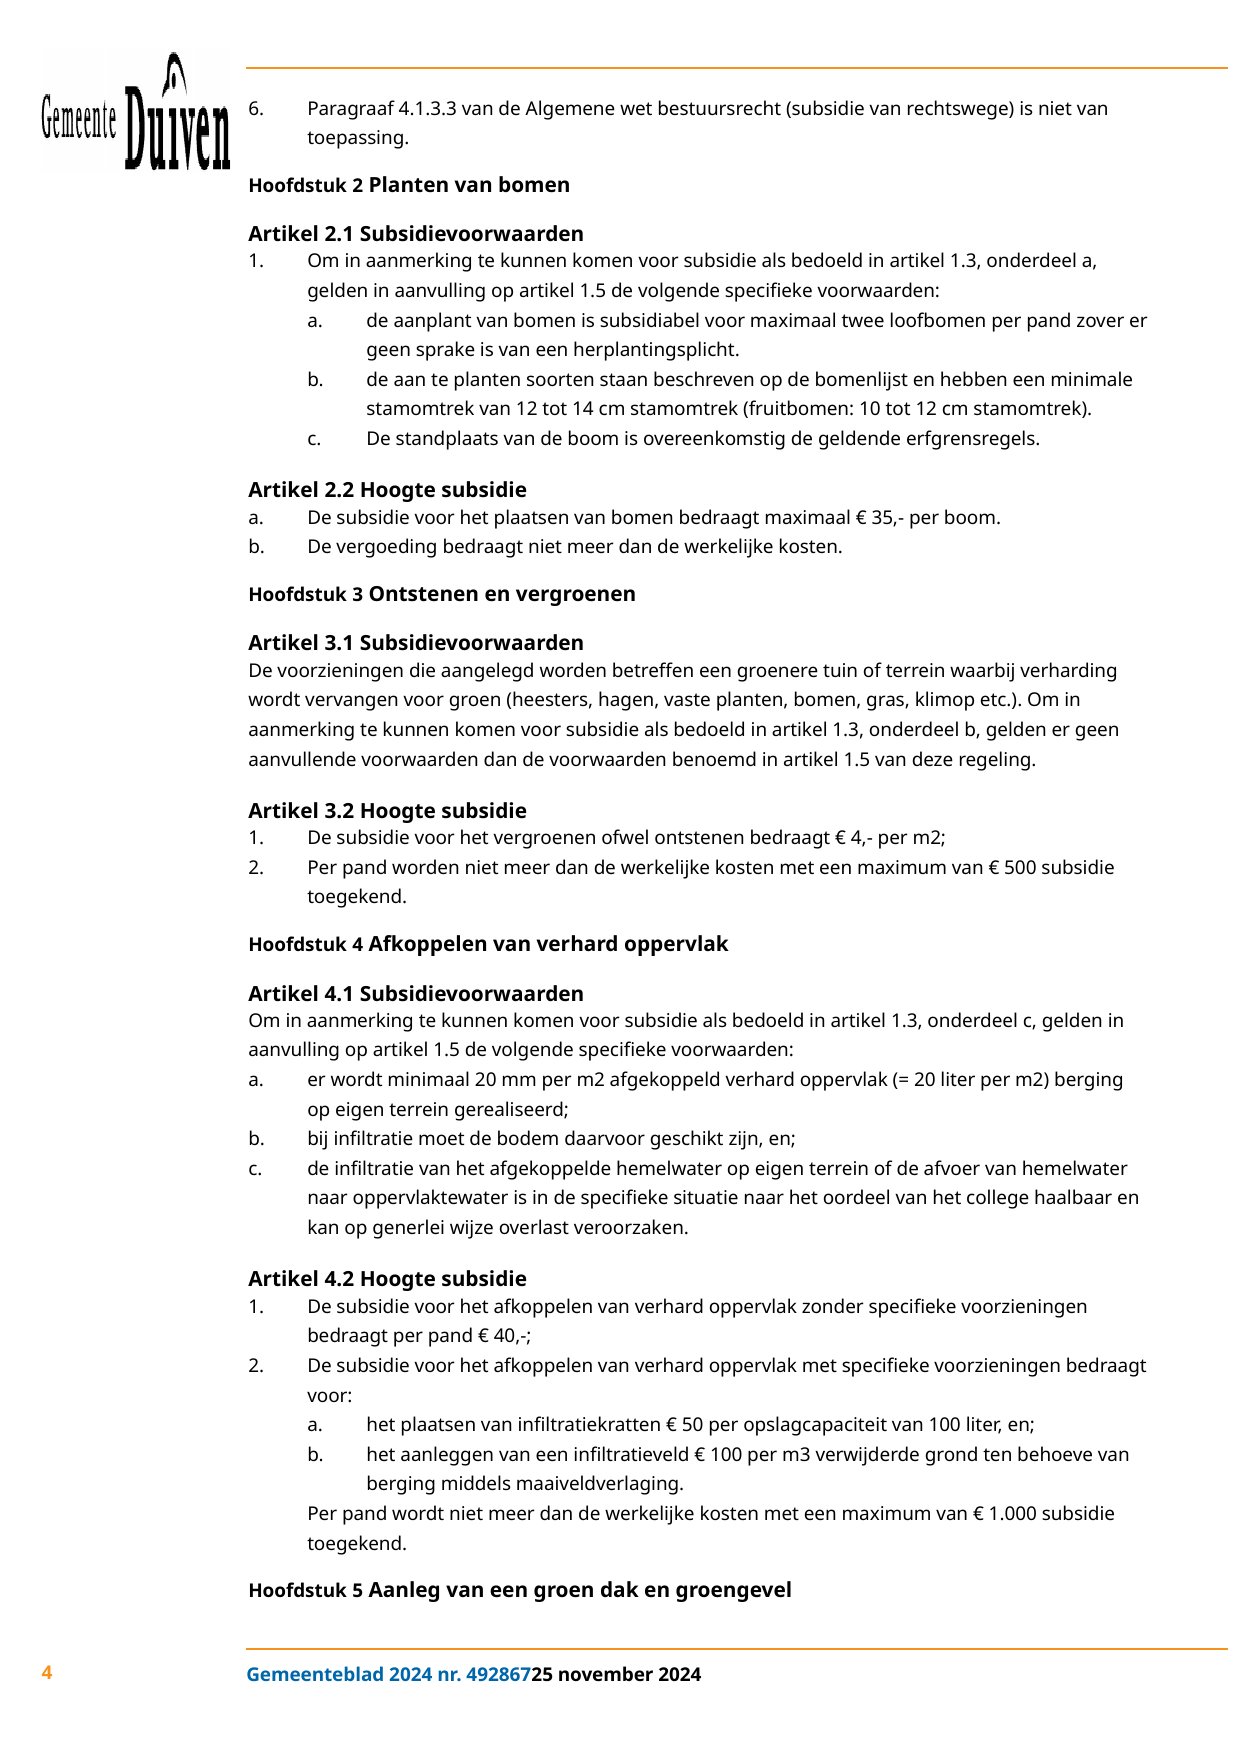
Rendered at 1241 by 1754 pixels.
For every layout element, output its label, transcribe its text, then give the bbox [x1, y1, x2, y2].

list De vergoeding bedraagt niet meer dan de werkelijke kosten. [248, 534, 1152, 559]
list de aan te planten soorten staan beschreven op de bomenlijst en hebben een minimale stamomtrek van 12 tot 14 cm stamomtrek (fruitbomen: 10 tot 12 cm stamomtrek). [307, 366, 1152, 421]
text De voorzieningen die aangelegd worden betreffen een groenere tuin of terrein waarbij verharding wordt vervangen voor groen (heesters, hagen, vaste planten, bomen, gras, klimop etc.). Om in aanmerking te kunnen komen voor subsidie als bedoeld in artikel 1.3, onderdeel b, gelden er geen aanvullende voorwaarden dan de voorwaarden benoemd in artikel 1.5 van deze regeling. [248, 657, 1152, 771]
list De standplaats van de boom is overeenkomstig de geldende erfgrensregels. [307, 425, 1152, 451]
list Per pand wordt niet meer dan de werkelijke kosten met een maximum van € 1.000 subsidie toegekend. [248, 1500, 1152, 1555]
text Artikel 3.2 Hoogte subsidie [248, 796, 1152, 824]
text Artikel 2.2 Hoogte subsidie [248, 476, 1152, 504]
text Hoofdstuk 2 Planten van bomen [248, 170, 1152, 198]
picture [41, 47, 231, 172]
list De subsidie voor het plaatsen van bomen bedraagt maximaal € 35,- per boom. [248, 504, 1152, 530]
text Artikel 4.1 Subsidievoorwaarden [248, 979, 1152, 1007]
list De subsidie voor het afkoppelen van verhard oppervlak zonder specifieke voorzieningen bedraagt per pand € 40,-; [248, 1293, 1152, 1348]
list het plaatsen van infiltratiekratten € 50 per opslagcapaciteit van 100 liter, en; [307, 1411, 1152, 1437]
list Per pand worden niet meer dan de werkelijke kosten met een maximum van € 500 subsidie toegekend. [248, 854, 1152, 909]
list Paragraaf 4.1.3.3 van de Algemene wet bestuursrecht (subsidie van rechtswege) is niet van toepassing. [248, 95, 1152, 150]
list de infiltratie van het afgekoppelde hemelwater op eigen terrein of de afvoer van hemelwater naar oppervlaktewater is in de specifieke situatie naar het oordeel van het college haalbaar en kan op generlei wijze overlast veroorzaken. [248, 1155, 1152, 1240]
text Om in aanmerking te kunnen komen voor subsidie als bedoeld in artikel 1.3, onderdeel c, gelden in aanvulling op artikel 1.5 de volgende specifieke voorwaarden: [248, 1007, 1152, 1062]
list Om in aanmerking te kunnen komen voor subsidie als bedoeld in artikel 1.3, onderdeel a, gelden in aanvulling op artikel 1.5 de volgende specifieke voorwaarden: [248, 248, 1152, 303]
list er wordt minimaal 20 mm per m2 afgekoppeld verhard oppervlak (= 20 liter per m2) berging op eigen terrein gerealiseerd; [248, 1066, 1152, 1122]
list De subsidie voor het vergroenen ofwel ontstenen bedraagt € 4,- per m2; [248, 824, 1152, 850]
text Hoofdstuk 3 Ontstenen en vergroenen [248, 579, 1152, 608]
list het aanleggen van een infiltratieveld € 100 per m3 verwijderde grond ten behoeve van berging middels maaiveldverlaging. [307, 1441, 1152, 1496]
list De subsidie voor het afkoppelen van verhard oppervlak met specifieke voorzieningen bedraagt voor: [248, 1352, 1152, 1407]
list bij infiltratie moet de bodem daarvoor geschikt zijn, en; [248, 1125, 1152, 1151]
list de aanplant van bomen is subsidiabel voor maximaal twee loofbomen per pand zover er geen sprake is van een herplantingsplicht. [307, 307, 1152, 362]
text Artikel 3.1 Subsidievoorwaarden [248, 628, 1152, 657]
text Hoofdstuk 5 Aanleg van een groen dak en groengevel [248, 1575, 1152, 1604]
text Artikel 2.1 Subsidievoorwaarden [248, 219, 1152, 248]
text Hoofdstuk 4 Afkoppelen van verhard oppervlak [248, 929, 1152, 958]
text Artikel 4.2 Hoogte subsidie [248, 1264, 1152, 1293]
